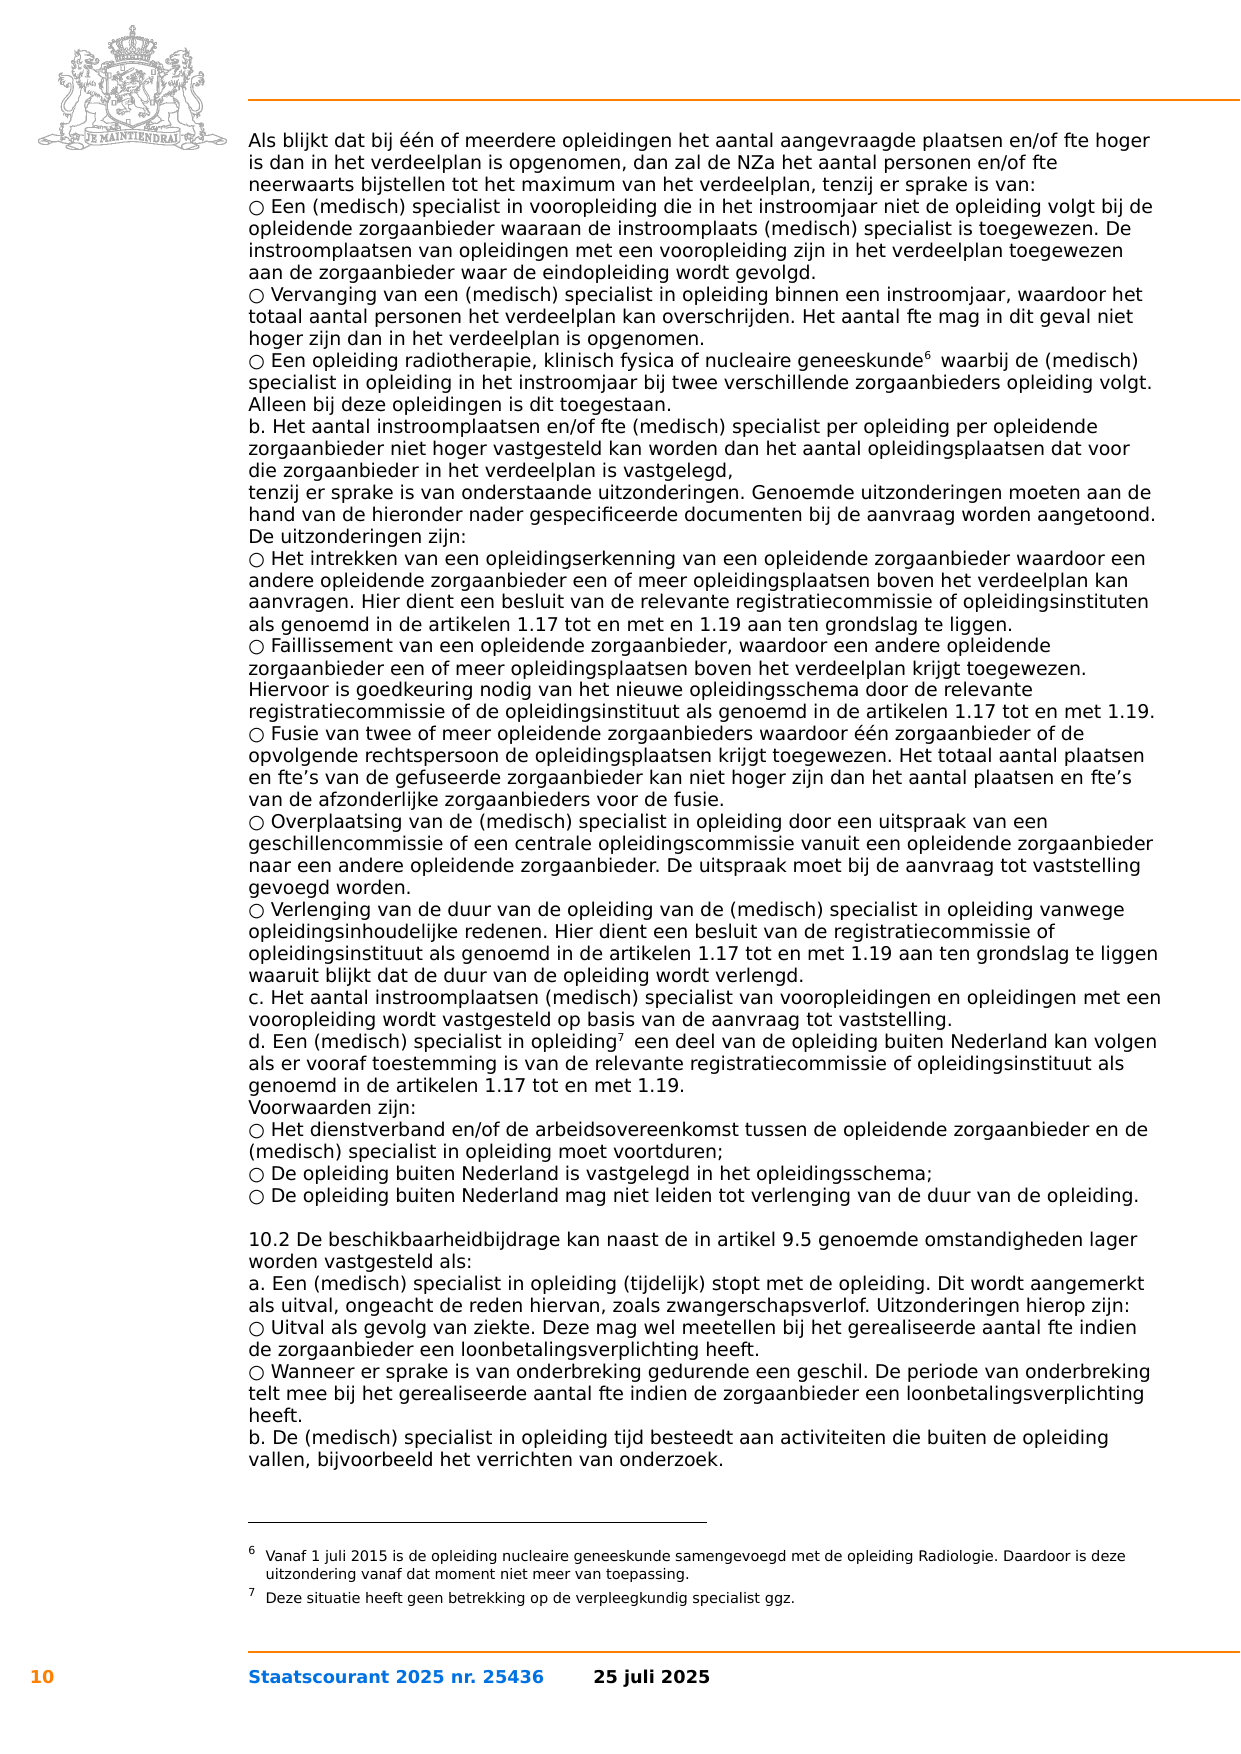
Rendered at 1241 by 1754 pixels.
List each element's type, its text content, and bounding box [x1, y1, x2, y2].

text ○ Het intrekken van een opleidingserkenning van een opleidende zorgaanbieder waardoor een andere opleidende zorgaanbieder een of meer opleidingsplaatsen boven het verdeelplan kan aanvragen. Hier dient een besluit van de relevante registratiecommissie of opleidingsinstituten als genoemd in de artikelen 1.17 tot en met en 1.19 aan ten grondslag te liggen. [248, 547, 1163, 635]
text ○ Verlenging van de duur van de opleiding van de (medisch) specialist in opleiding vanwege opleidingsinhoudelijke redenen. Hier dient een besluit van de registratiecommissie of opleidingsinstituut als genoemd in de artikelen 1.17 tot en met 1.19 aan ten grondslag te liggen waaruit blijkt dat de duur van de opleiding wordt verlengd. [248, 899, 1163, 987]
text 10.2 De beschikbaarheidbijdrage kan naast de in artikel 9.5 genoemde omstandigheden lager worden vastgesteld als: [248, 1229, 1163, 1273]
text c. Het aantal instroomplaatsen (medisch) specialist van vooropleidingen en opleidingen met een vooropleiding wordt vastgesteld op basis van de aanvraag tot vaststelling. [248, 987, 1163, 1031]
text ○ De opleiding buiten Nederland is vastgelegd in het opleidingsschema; [248, 1163, 1163, 1185]
text ○ Uitval als gevolg van ziekte. Deze mag wel meetellen bij het gerealiseerde aantal fte indien de zorgaanbieder een loonbetalingsverplichting heeft. [248, 1317, 1163, 1361]
text tenzij er sprake is van onderstaande uitzonderingen. Genoemde uitzonderingen moeten aan de hand van de hieronder nader gespecificeerde documenten bij de aanvraag worden aangetoond. [248, 482, 1163, 526]
text De uitzonderingen zijn: [248, 526, 1163, 547]
text Vanaf 1 juli 2015 is de opleiding nucleaire geneeskunde samengevoegd met de opleiding Radiologie. Daardoor is deze uitzondering vanaf dat moment niet meer van toepassing. [248, 1544, 1163, 1583]
text d. Een (medisch) specialist in opleiding een deel van de opleiding buiten Nederland kan volgen als er vooraf toestemming is van de relevante registratiecommissie of opleidingsinstituut als genoemd in de artikelen 1.17 tot en met 1.19. [248, 1031, 1163, 1097]
text ○ Overplaatsing van de (medisch) specialist in opleiding door een uitspraak van een geschillencommissie of een centrale opleidingscommissie vanuit een opleidende zorgaanbieder naar een andere opleidende zorgaanbieder. De uitspraak moet bij de aanvraag tot vaststelling gevoegd worden. [248, 811, 1163, 899]
text ○ Fusie van twee of meer opleidende zorgaanbieders waardoor één zorgaanbieder of de opvolgende rechtspersoon de opleidingsplaatsen krijgt toegewezen. Het totaal aantal plaatsen en fte’s van de gefuseerde zorgaanbieder kan niet hoger zijn dan het aantal plaatsen en fte’s van de afzonderlijke zorgaanbieders voor de fusie. [248, 723, 1163, 811]
text ○ Faillissement van een opleidende zorgaanbieder, waardoor een andere opleidende zorgaanbieder een of meer opleidingsplaatsen boven het verdeelplan krijgt toegewezen. Hiervoor is goedkeuring nodig van het nieuwe opleidingsschema door de relevante registratiecommissie of de opleidingsinstituut als genoemd in de artikelen 1.17 tot en met 1.19. [248, 635, 1163, 723]
text ○ Een (medisch) specialist in vooropleiding die in het instroomjaar niet de opleiding volgt bij de opleidende zorgaanbieder waaraan de instroomplaats (medisch) specialist is toegewezen. De instroomplaatsen van opleidingen met een vooropleiding zijn in het verdeelplan toegewezen aan de zorgaanbieder waar de eindopleiding wordt gevolgd. [248, 196, 1163, 284]
text Als blijkt dat bij één of meerdere opleidingen het aantal aangevraagde plaatsen en/of fte hoger is dan in het verdeelplan is opgenomen, dan zal de NZa het aantal personen en/of fte neerwaarts bijstellen tot het maximum van het verdeelplan, tenzij er sprake is van: [248, 130, 1163, 196]
picture [38, 25, 227, 150]
text b. De (medisch) specialist in opleiding tijd besteedt aan activiteiten die buiten de opleiding vallen, bijvoorbeeld het verrichten van onderzoek. [248, 1427, 1163, 1471]
text ○ Vervanging van een (medisch) specialist in opleiding binnen een instroomjaar, waardoor het totaal aantal personen het verdeelplan kan overschrijden. Het aantal fte mag in dit geval niet hoger zijn dan in het verdeelplan is opgenomen. [248, 284, 1163, 350]
text ○ Wanneer er sprake is van onderbreking gedurende een geschil. De periode van onderbreking telt mee bij het gerealiseerde aantal fte indien de zorgaanbieder een loonbetalingsverplichting heeft. [248, 1361, 1163, 1427]
text Voorwaarden zijn: [248, 1097, 1163, 1119]
text a. Een (medisch) specialist in opleiding (tijdelijk) stopt met de opleiding. Dit wordt aangemerkt als uitval, ongeacht de reden hiervan, zoals zwangerschapsverlof. Uitzonderingen hierop zijn: [248, 1273, 1163, 1317]
text Deze situatie heeft geen betrekking op de verpleegkundig specialist ggz. [248, 1586, 1163, 1608]
text ○ Het dienstverband en/of de arbeidsovereenkomst tussen de opleidende zorgaanbieder en de (medisch) specialist in opleiding moet voortduren; [248, 1119, 1163, 1163]
text ○ Een opleiding radiotherapie, klinisch fysica of nucleaire geneeskunde waarbij de (medisch) specialist in opleiding in het instroomjaar bij twee verschillende zorgaanbieders opleiding volgt. Alleen bij deze opleidingen is dit toegestaan. [248, 350, 1163, 416]
text b. Het aantal instroomplaatsen en/of fte (medisch) specialist per opleiding per opleidende zorgaanbieder niet hoger vastgesteld kan worden dan het aantal opleidingsplaatsen dat voor die zorgaanbieder in het verdeelplan is vastgelegd, [248, 416, 1163, 482]
text ○ De opleiding buiten Nederland mag niet leiden tot verlenging van de duur van de opleiding. [248, 1185, 1163, 1207]
